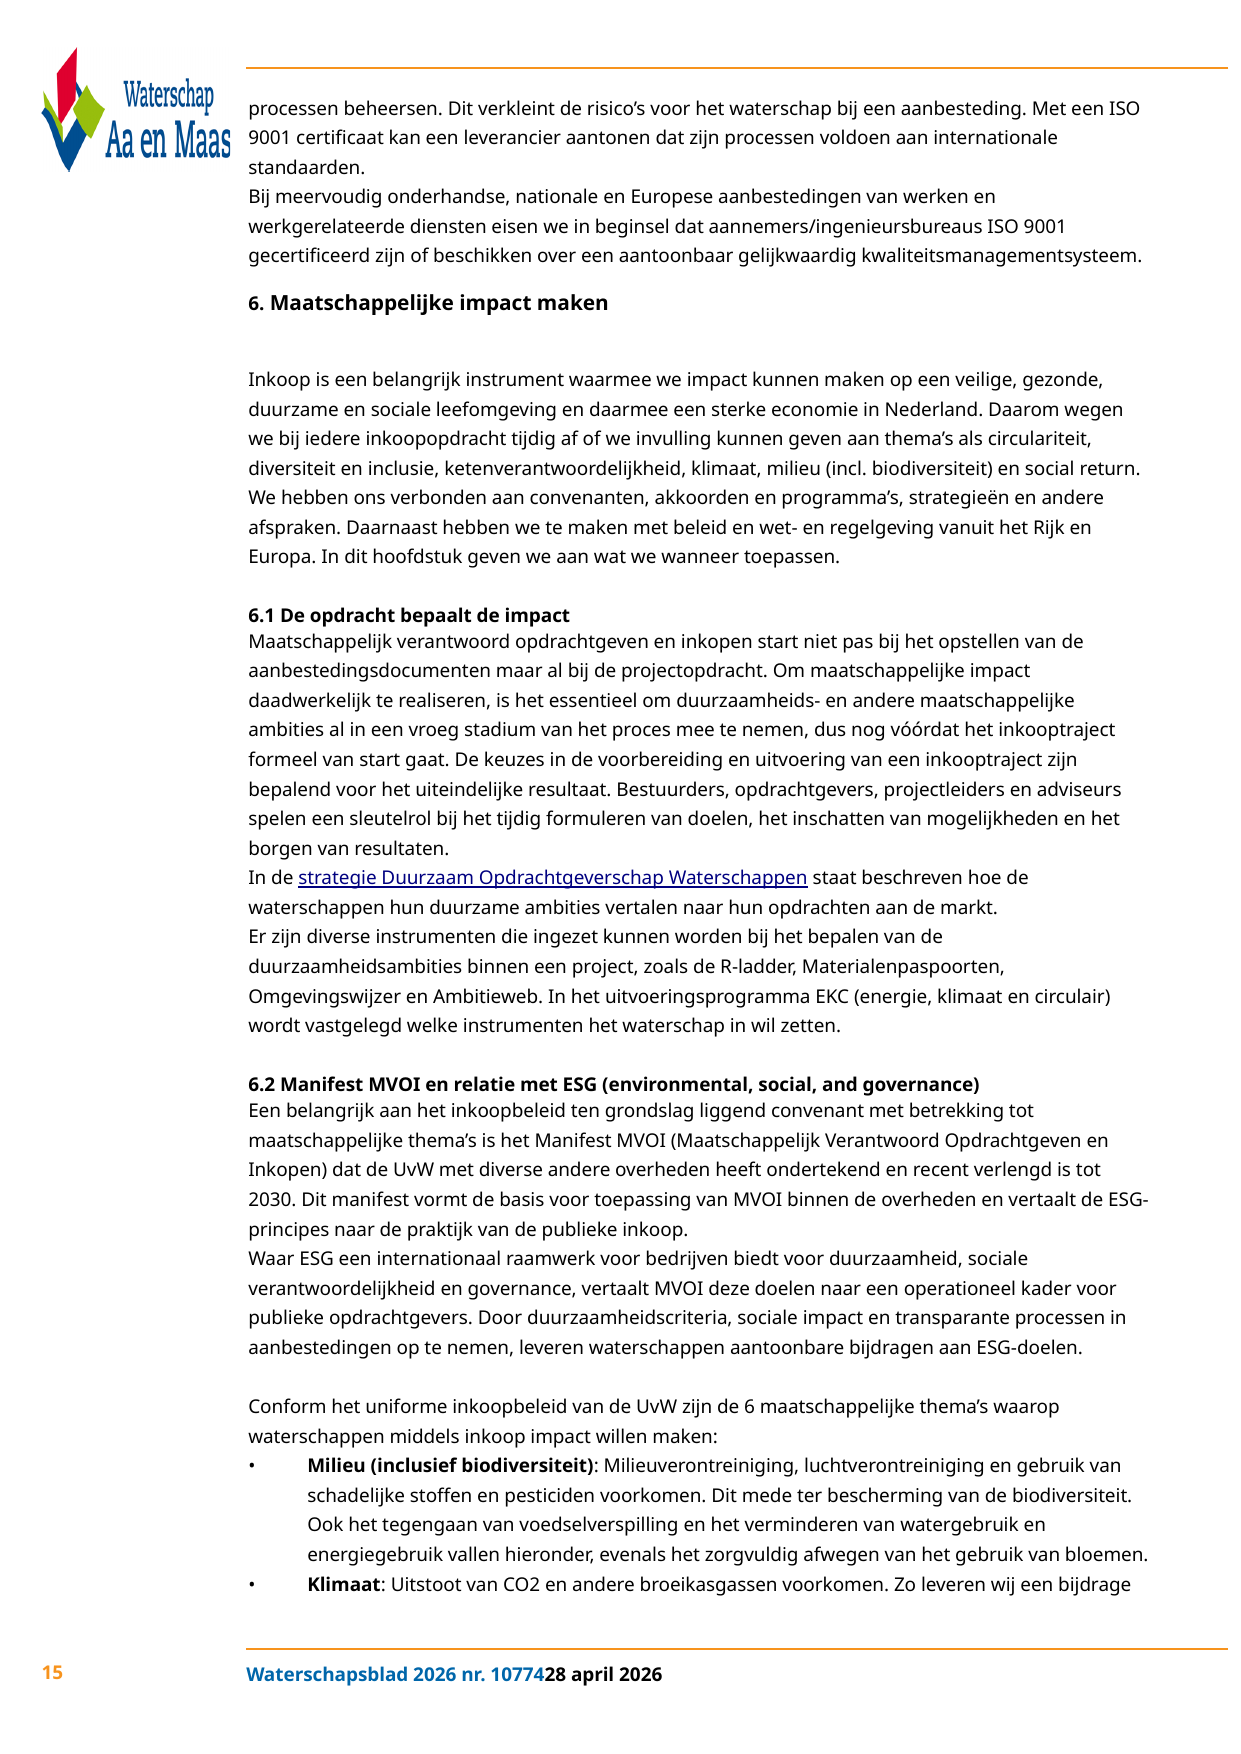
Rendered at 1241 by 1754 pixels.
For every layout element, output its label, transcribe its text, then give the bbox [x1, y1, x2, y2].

text In de strategie Duurzaam Opdrachtgeverschap Waterschappen staat beschreven hoe de waterschappen hun duurzame ambities vertalen naar hun opdrachten aan de markt. [248, 864, 1152, 920]
text 6.1 De opdracht bepaalt de impact [248, 602, 1152, 628]
list Klimaat: Uitstoot van CO2 en andere broeikasgassen voorkomen. Zo leveren wij een bijdrage [248, 1571, 1152, 1596]
picture [41, 47, 231, 172]
text Conform het uniforme inkoopbeleid van de UvW zijn de 6 maatschappelijke thema’s waarop waterschappen middels inkoop impact willen maken: [248, 1393, 1152, 1448]
text processen beheersen. Dit verkleint de risico’s voor het waterschap bij een aanbesteding. Met een ISO 9001 certificaat kan een leverancier aantonen dat zijn processen voldoen aan internationale standaarden. [248, 95, 1152, 180]
list Milieu (inclusief biodiversiteit): Milieuverontreiniging, luchtverontreiniging en gebruik van schadelijke stoffen en pesticiden voorkomen. Dit mede ter bescherming van de biodiversiteit. Ook het tegengaan van voedselverspilling en het verminderen van watergebruik en energiegebruik vallen hieronder, evenals het zorgvuldig afwegen van het gebruik van bloemen. [248, 1452, 1152, 1567]
table_header Inkoop is een belangrijk instrument waarmee we impact kunnen maken op een veilige, gezonde, duurzame en sociale leefomgeving en daarmee een sterke economie in Nederland. Daarom wegen we bij iedere inkoopopdracht tijdig af of we invulling kunnen geven aan thema’s als circulariteit, diversiteit en inclusie, ketenverantwoordelijkheid, klimaat, milieu (incl. biodiversiteit) en social return. We hebben ons verbonden aan convenanten, akkoorden en programma’s, strategieën en andere afspraken. Daarnaast hebben we te maken met beleid en wet- en regelgeving vanuit het Rijk en Europa. In dit hoofdstuk geven we aan wat we wanneer toepassen. [248, 366, 1152, 569]
text Er zijn diverse instrumenten die ingezet kunnen worden bij het bepalen van de duurzaamheidsambities binnen een project, zoals de R-ladder, Materialenpaspoorten, Omgevingswijzer en Ambitieweb. In het uitvoeringsprogramma EKC (energie, klimaat en circulair) wordt vastgelegd welke instrumenten het waterschap in wil zetten. [248, 924, 1152, 1038]
text Waar ESG een internationaal raamwerk voor bedrijven biedt voor duurzaamheid, sociale verantwoordelijkheid en governance, vertaalt MVOI deze doelen naar een operationeel kader voor publieke opdrachtgevers. Door duurzaamheidscriteria, sociale impact en transparante processen in aanbestedingen op te nemen, leveren waterschappen aantoonbare bijdragen aan ESG-doelen. [248, 1245, 1152, 1360]
text 6.2 Manifest MVOI en relatie met ESG (environmental, social, and governance) [248, 1072, 1152, 1097]
text Bij meervoudig onderhandse, nationale en Europese aanbestedingen van werken en werkgerelateerde diensten eisen we in beginsel dat aannemers/ingenieursbureaus ISO 9001 gecertificeerd zijn of beschikken over een aantoonbaar gelijkwaardig kwaliteitsmanagementsysteem. [248, 183, 1152, 268]
text 6. Maatschappelijke impact maken [248, 288, 1152, 317]
text Maatschappelijk verantwoord opdrachtgeven en inkopen start niet pas bij het opstellen van de aanbestedingsdocumenten maar al bij de projectopdracht. Om maatschappelijke impact daadwerkelijk te realiseren, is het essentieel om duurzaamheids- en andere maatschappelijke ambities al in een vroeg stadium van het proces mee te nemen, dus nog vóórdat het inkooptraject formeel van start gaat. De keuzes in de voorbereiding en uitvoering van een inkooptraject zijn bepalend voor het uiteindelijke resultaat. Bestuurders, opdrachtgevers, projectleiders en adviseurs spelen een sleutelrol bij het tijdig formuleren van doelen, het inschatten van mogelijkheden en het borgen van resultaten. [248, 628, 1152, 861]
text Een belangrijk aan het inkoopbeleid ten grondslag liggend convenant met betrekking tot maatschappelijke thema’s is het Manifest MVOI (Maatschappelijk Verantwoord Opdrachtgeven en Inkopen) dat de UvW met diverse andere overheden heeft ondertekend en recent verlengd is tot 2030. Dit manifest vormt de basis voor toepassing van MVOI binnen de overheden en vertaalt de ESG-principes naar de praktijk van de publieke inkoop. [248, 1097, 1152, 1241]
